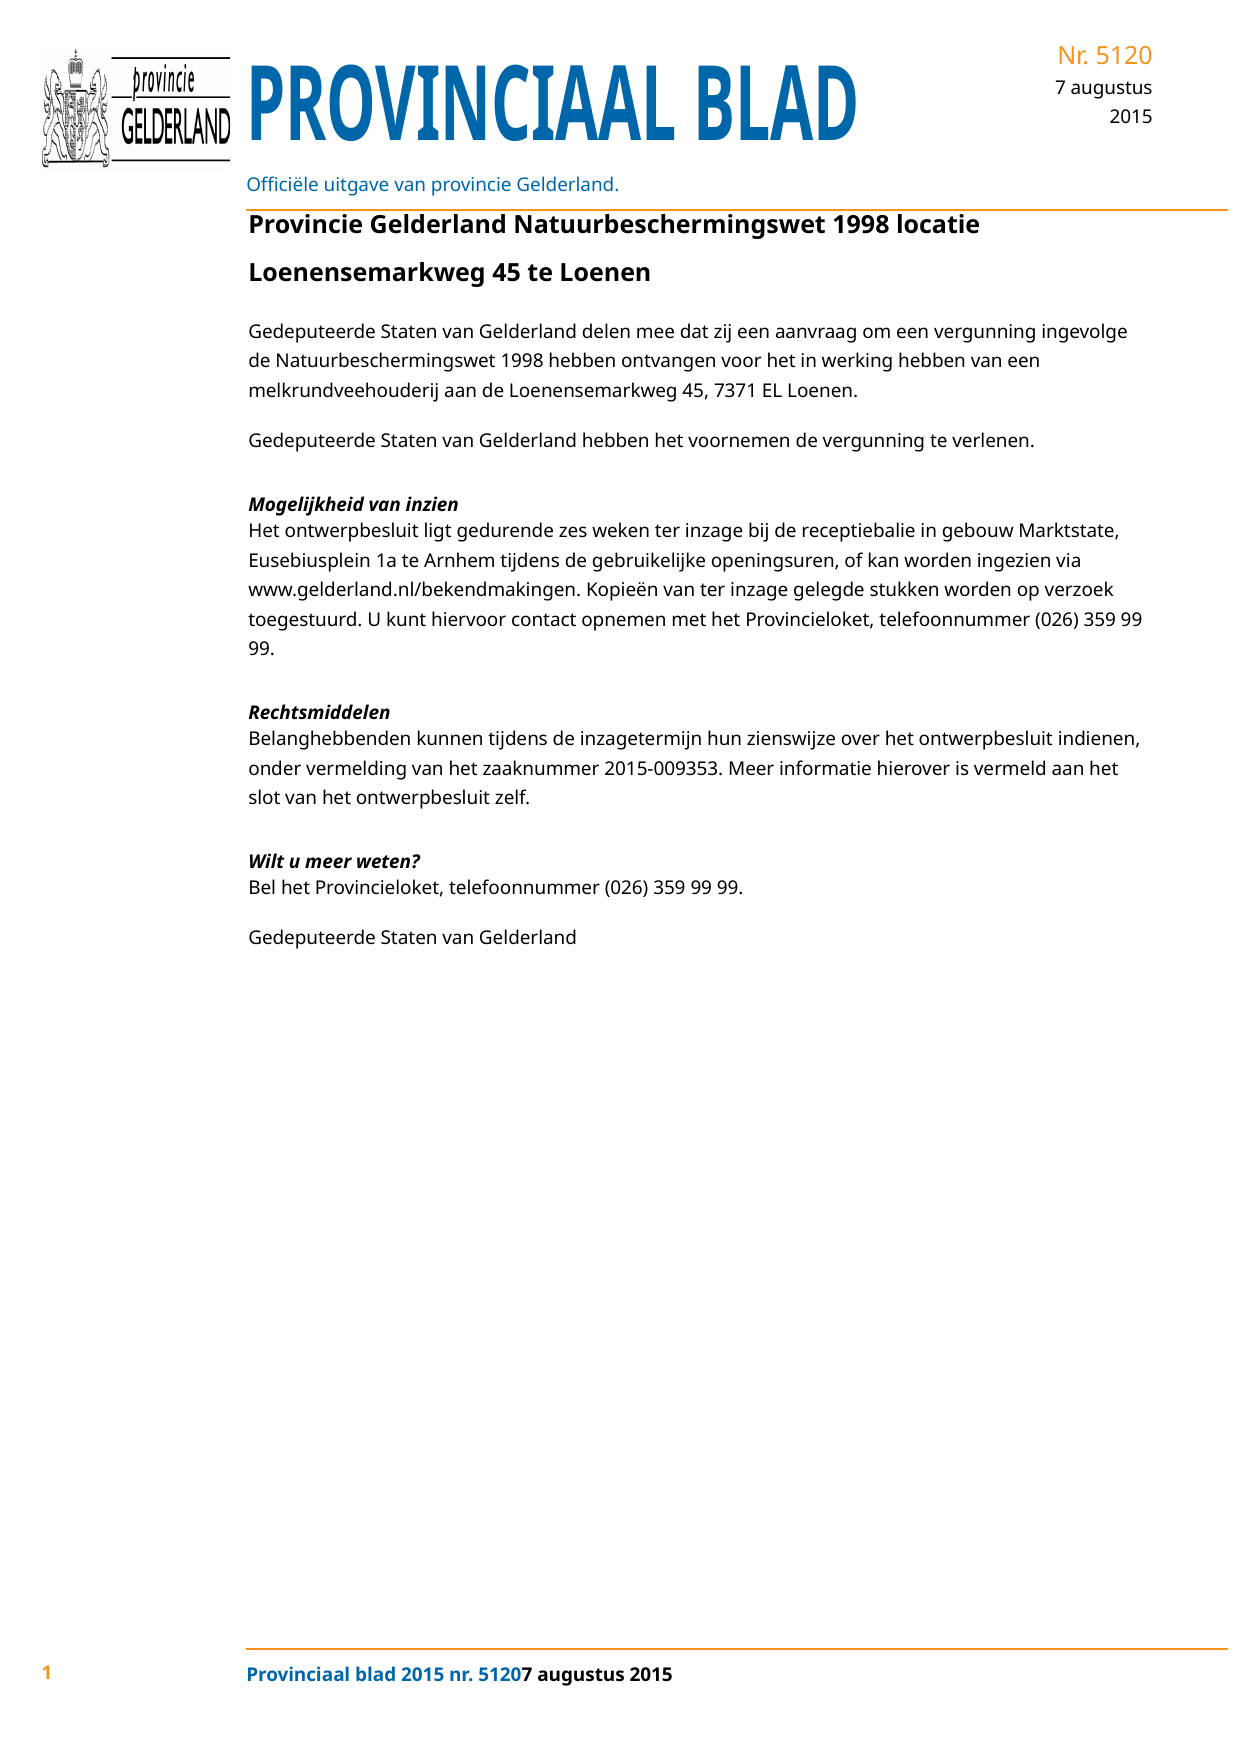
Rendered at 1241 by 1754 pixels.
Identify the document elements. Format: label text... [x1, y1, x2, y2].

text Bel het Provincieloket, telefoonnummer (026) 359 99 99. [248, 874, 1152, 900]
text Rechtsmiddelen [248, 699, 1152, 725]
picture [41, 47, 231, 172]
text Gedeputeerde Staten van Gelderland delen mee dat zij een aanvraag om een vergunning ingevolge de Natuurbeschermingswet 1998 hebben ontvangen voor het in werking hebben van een melkrundveehouderij aan de Loenensemarkweg 45, 7371 EL Loenen. [248, 318, 1152, 403]
text Mogelijkheid van inzien [248, 491, 1152, 517]
text Gedeputeerde Staten van Gelderland [248, 924, 1152, 950]
text Belanghebbenden kunnen tijdens de inzagetermijn hun zienswijze over het ontwerpbesluit indienen, onder vermelding van het zaaknummer 2015-009353. Meer informatie hierover is vermeld aan het slot van het ontwerpbesluit zelf. [248, 725, 1152, 810]
text Gedeputeerde Staten van Gelderland hebben het voornemen de vergunning te verlenen. [248, 427, 1152, 453]
text Provincie Gelderland Natuurbeschermingswet 1998 locatie Loenensemarkweg 45 te Loenen [248, 211, 1152, 288]
text Het ontwerpbesluit ligt gedurende zes weken ter inzage bij de receptiebalie in gebouw Marktstate, Eusebiusplein 1a te Arnhem tijdens de gebruikelijke openingsuren, of kan worden ingezien via www.gelderland.nl/bekendmakingen. Kopieën van ter inzage gelegde stukken worden op verzoek toegestuurd. U kunt hiervoor contact opnemen met het Provincieloket, telefoonnummer (026) 359 99 99. [248, 517, 1152, 661]
text Wilt u meer weten? [248, 848, 1152, 874]
